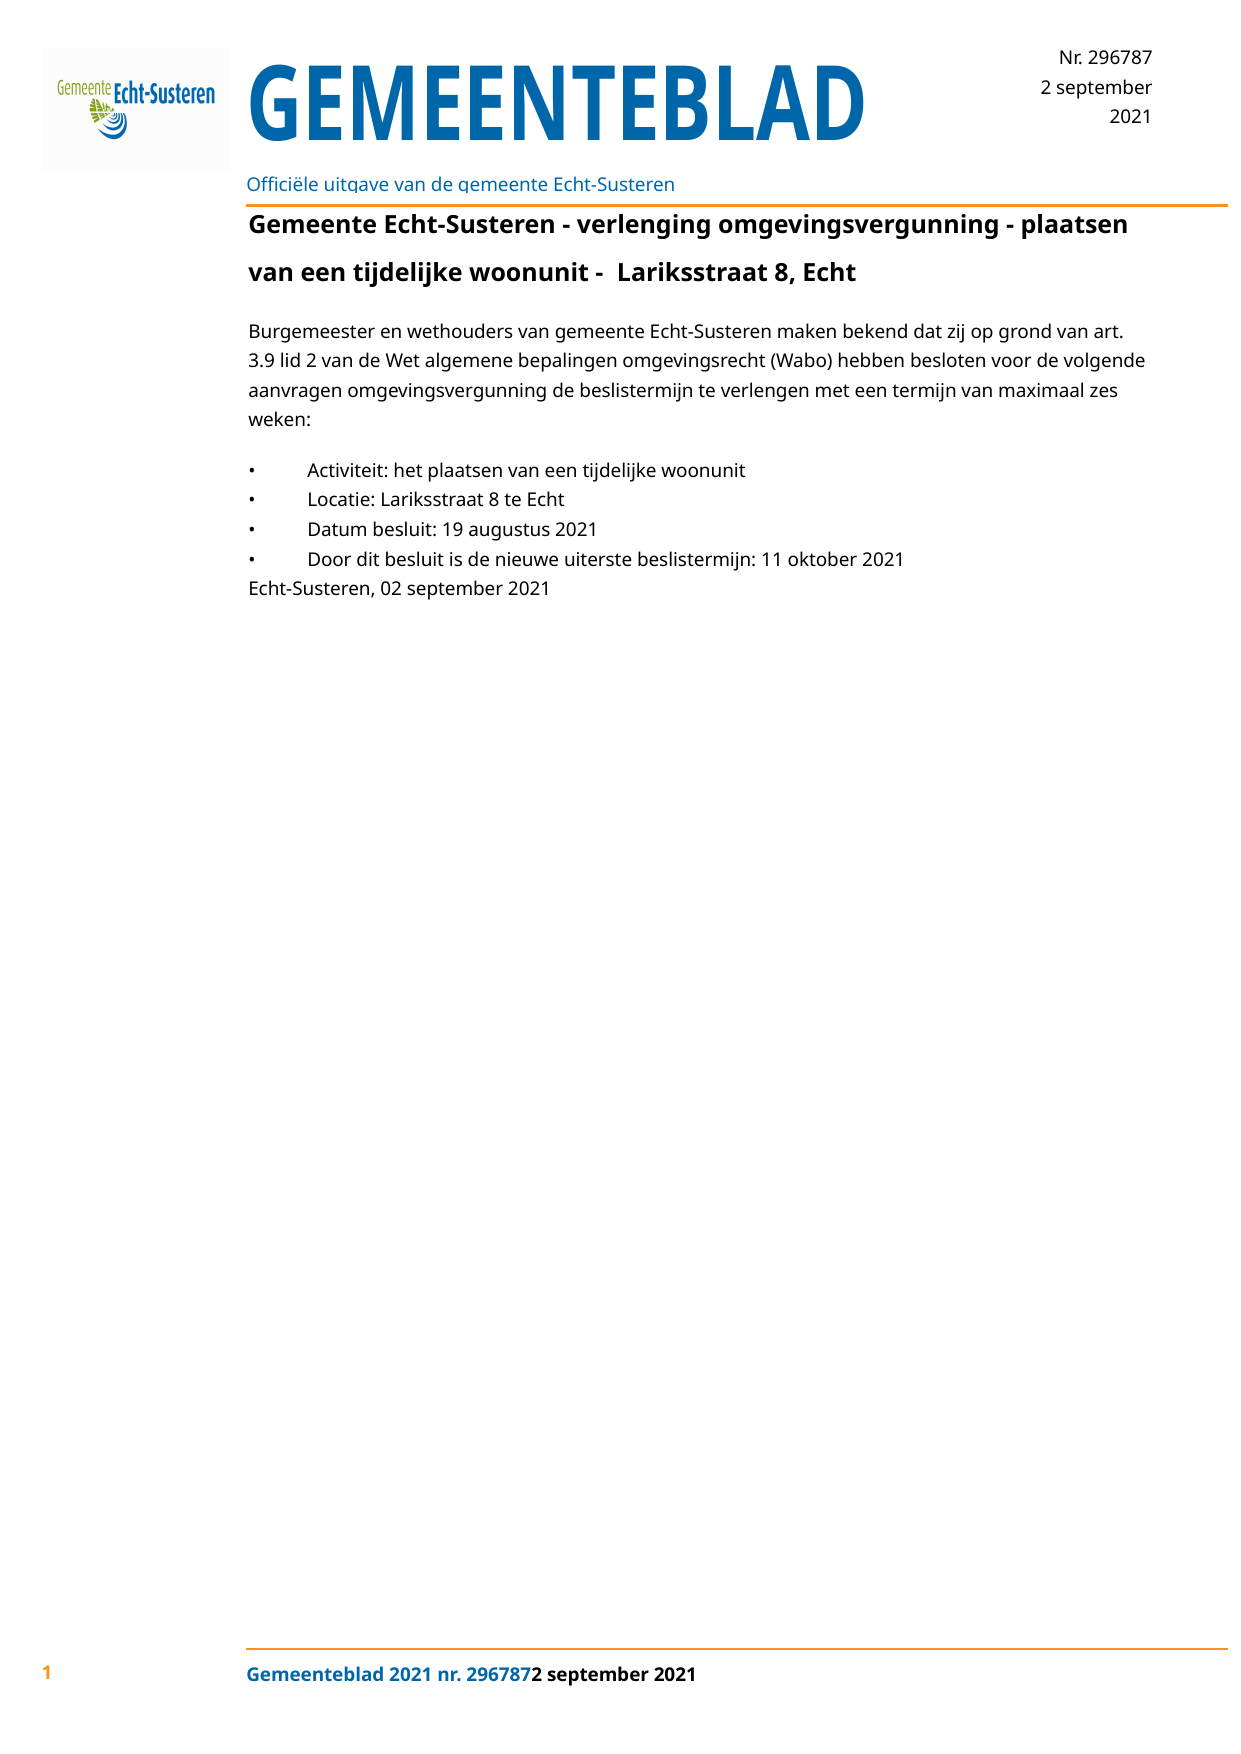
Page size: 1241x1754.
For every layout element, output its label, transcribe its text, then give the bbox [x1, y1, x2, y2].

list Activiteit: het plaatsen van een tijdelijke woonunit [248, 457, 1152, 483]
picture [41, 47, 231, 172]
text Burgemeester en wethouders van gemeente Echt-Susteren maken bekend dat zij op grond van art. 3.9 lid 2 van de Wet algemene bepalingen omgevingsrecht (Wabo) hebben besloten voor de volgende aanvragen omgevingsvergunning de beslistermijn te verlengen met een termijn van maximaal zes weken: [248, 318, 1152, 432]
list Locatie: Lariksstraat 8 te Echt [248, 487, 1152, 512]
text Gemeente Echt-Susteren - verlenging omgevingsvergunning - plaatsen van een tijdelijke woonunit - Lariksstraat 8, Echt [248, 207, 1152, 288]
list Datum besluit: 19 augustus 2021 [248, 516, 1152, 542]
list Door dit besluit is de nieuwe uiterste beslistermijn: 11 oktober 2021 [248, 546, 1152, 572]
text Echt-Susteren, 02 september 2021 [248, 575, 1152, 601]
